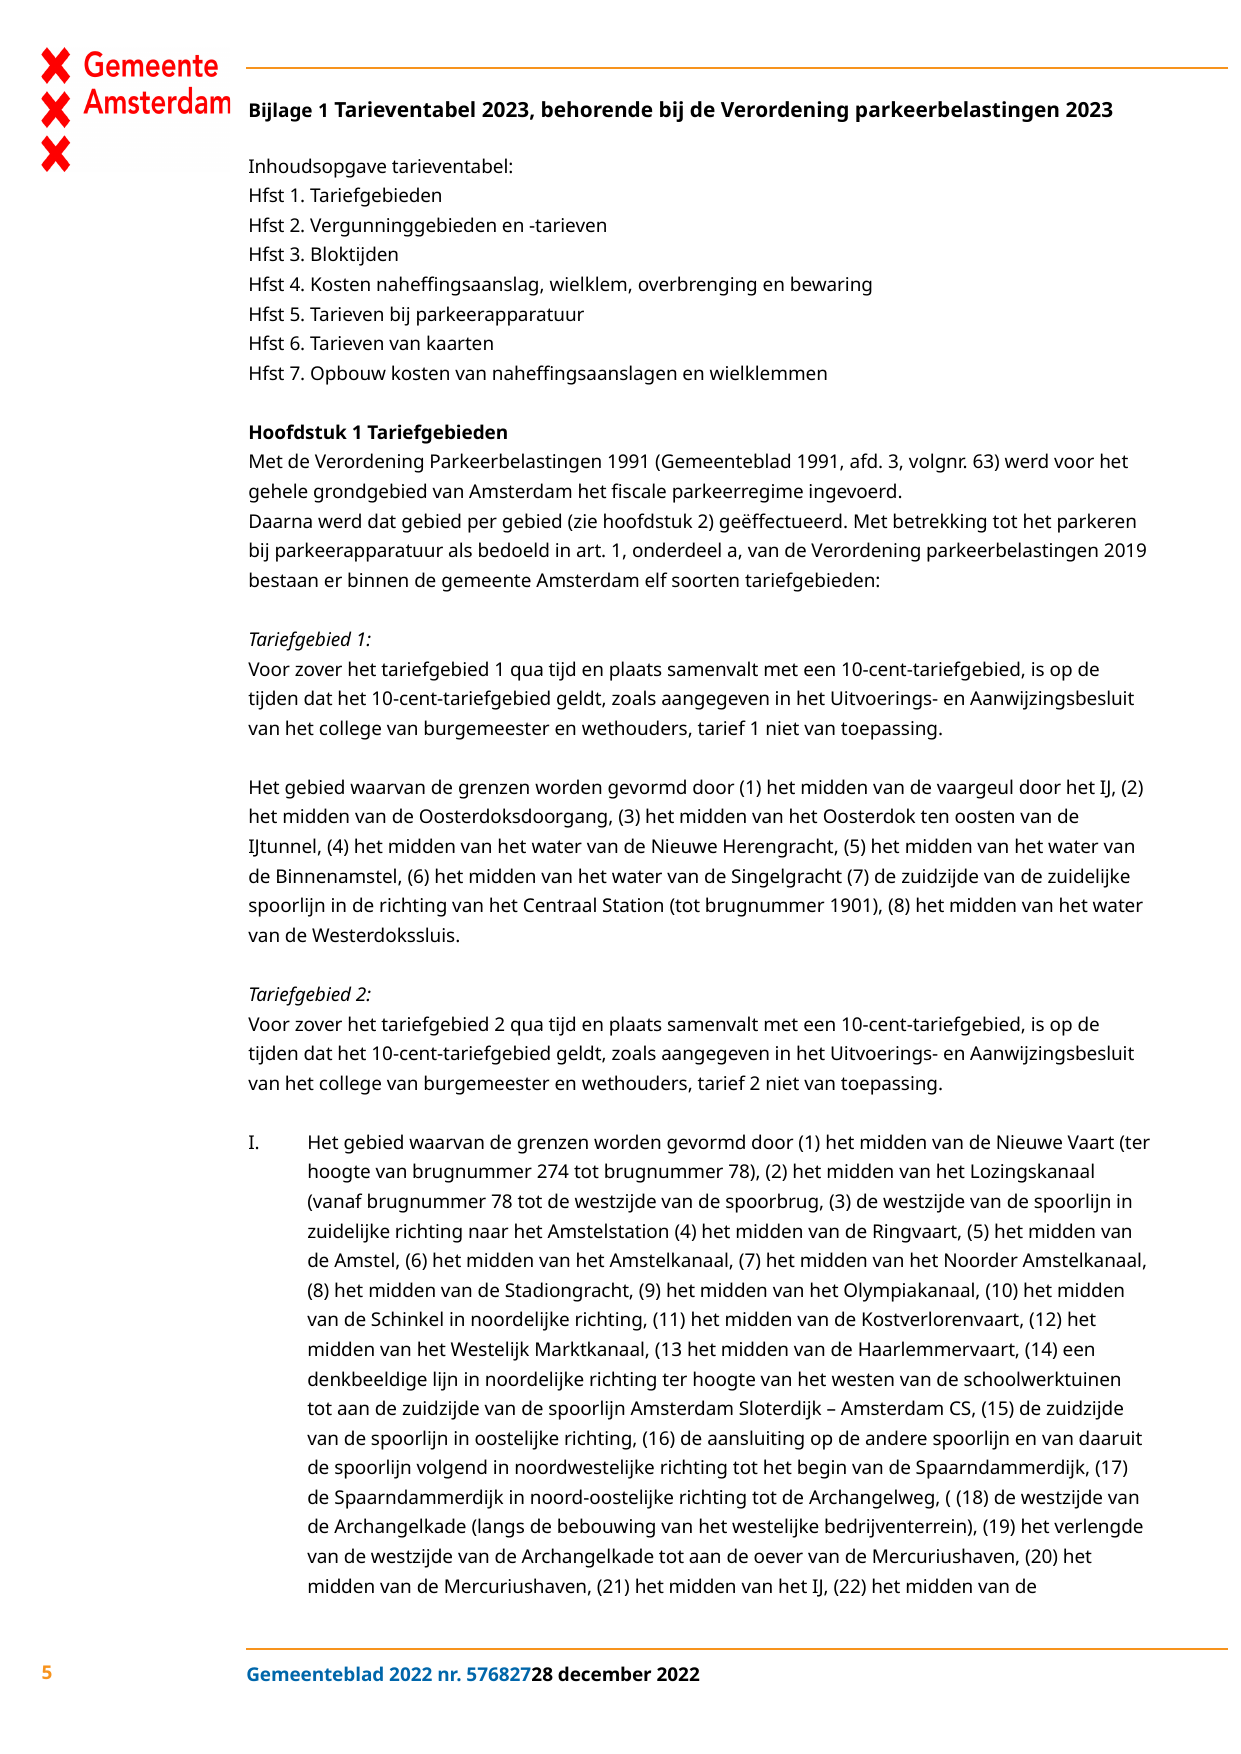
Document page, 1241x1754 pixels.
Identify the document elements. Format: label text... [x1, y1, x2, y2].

text Tariefgebied 1: [248, 626, 1152, 652]
text Hfst 6. Tarieven van kaarten [248, 330, 1152, 356]
text Met de Verordening Parkeerbelastingen 1991 (Gemeenteblad 1991, afd. 3, volgnr. 63) werd voor het gehele grondgebied van Amsterdam het fiscale parkeerregime ingevoerd. [248, 449, 1152, 504]
text Het gebied waarvan de grenzen worden gevormd door (1) het midden van de vaargeul door het IJ, (2) het midden van de Oosterdoksdoorgang, (3) het midden van het Oosterdok ten oosten van de IJtunnel, (4) het midden van het water van de Nieuwe Herengracht, (5) het midden van het water van de Binnenamstel, (6) het midden van het water van de Singelgracht (7) de zuidzijde van de zuidelijke spoorlijn in de richting van het Centraal Station (tot brugnummer 1901), (8) het midden van het water van de Westerdokssluis. [248, 774, 1152, 948]
text Inhoudsopgave tarieventabel: [248, 153, 1152, 179]
text Bijlage 1 Tarieventabel 2023, behorende bij de Verordening parkeerbelastingen 2023 [248, 95, 1152, 123]
text Hfst 2. Vergunninggebieden en -tarieven [248, 212, 1152, 238]
text Tariefgebied 2: [248, 981, 1152, 1007]
text Daarna werd dat gebied per gebied (zie hoofdstuk 2) geëffectueerd. Met betrekking tot het parkeren bij parkeerapparatuur als bedoeld in art. 1, onderdeel a, van de Verordening parkeerbelastingen 2019 bestaan er binnen de gemeente Amsterdam elf soorten tariefgebieden: [248, 508, 1152, 593]
text Hfst 4. Kosten naheffingsaanslag, wielklem, overbrenging en bewaring [248, 271, 1152, 297]
text Hoofdstuk 1 Tariefgebieden [248, 419, 1152, 445]
text Hfst 1. Tariefgebieden [248, 182, 1152, 208]
text Hfst 7. Opbouw kosten van naheffingsaanslagen en wielklemmen [248, 360, 1152, 386]
text Hfst 3. Bloktijden [248, 242, 1152, 267]
text Voor zover het tariefgebied 1 qua tijd en plaats samenvalt met een 10-cent-tariefgebied, is op de tijden dat het 10-cent-tariefgebied geldt, zoals aangegeven in het Uitvoerings- en Aanwijzingsbesluit van het college van burgemeester en wethouders, tarief 1 niet van toepassing. [248, 656, 1152, 741]
text Hfst 5. Tarieven bij parkeerapparatuur [248, 301, 1152, 327]
text Voor zover het tariefgebied 2 qua tijd en plaats samenvalt met een 10-cent-tariefgebied, is op de tijden dat het 10-cent-tariefgebied geldt, zoals aangegeven in het Uitvoerings- en Aanwijzingsbesluit van het college van burgemeester en wethouders, tarief 2 niet van toepassing. [248, 1011, 1152, 1096]
picture [41, 47, 231, 172]
list Het gebied waarvan de grenzen worden gevormd door (1) het midden van de Nieuwe Vaart (ter hoogte van brugnummer 274 tot brugnummer 78), (2) het midden van het Lozingskanaal (vanaf brugnummer 78 tot de westzijde van de spoorbrug, (3) de westzijde van de spoorlijn in zuidelijke richting naar het Amstelstation (4) het midden van de Ringvaart, (5) het midden van de Amstel, (6) het midden van het Amstelkanaal, (7) het midden van het Noorder Amstelkanaal, (8) het midden van de Stadiongracht, (9) het midden van het Olympiakanaal, (10) het midden van de Schinkel in noordelijke richting, (11) het midden van de Kostverlorenvaart, (12) het midden van het Westelijk Marktkanaal, (13 het midden van de Haarlemmervaart, (14) een denkbeeldige lijn in noordelijke richting ter hoogte van het westen van de schoolwerktuinen tot aan de zuidzijde van de spoorlijn Amsterdam Sloterdijk – Amsterdam CS, (15) de zuidzijde van de spoorlijn in oostelijke richting, (16) de aansluiting op de andere spoorlijn en van daaruit de spoorlijn volgend in noordwestelijke richting tot het begin van de Spaarndammerdijk, (17) de Spaarndammerdijk in noord-oostelijke richting tot de Archangelweg, ( (18) de westzijde van de Archangelkade (langs de bebouwing van het westelijke bedrijventerrein), (19) het verlengde van de westzijde van de Archangelkade tot aan de oever van de Mercuriushaven, (20) het midden van de Mercuriushaven, (21) het midden van het IJ, (22) het midden van de [248, 1129, 1152, 1599]
